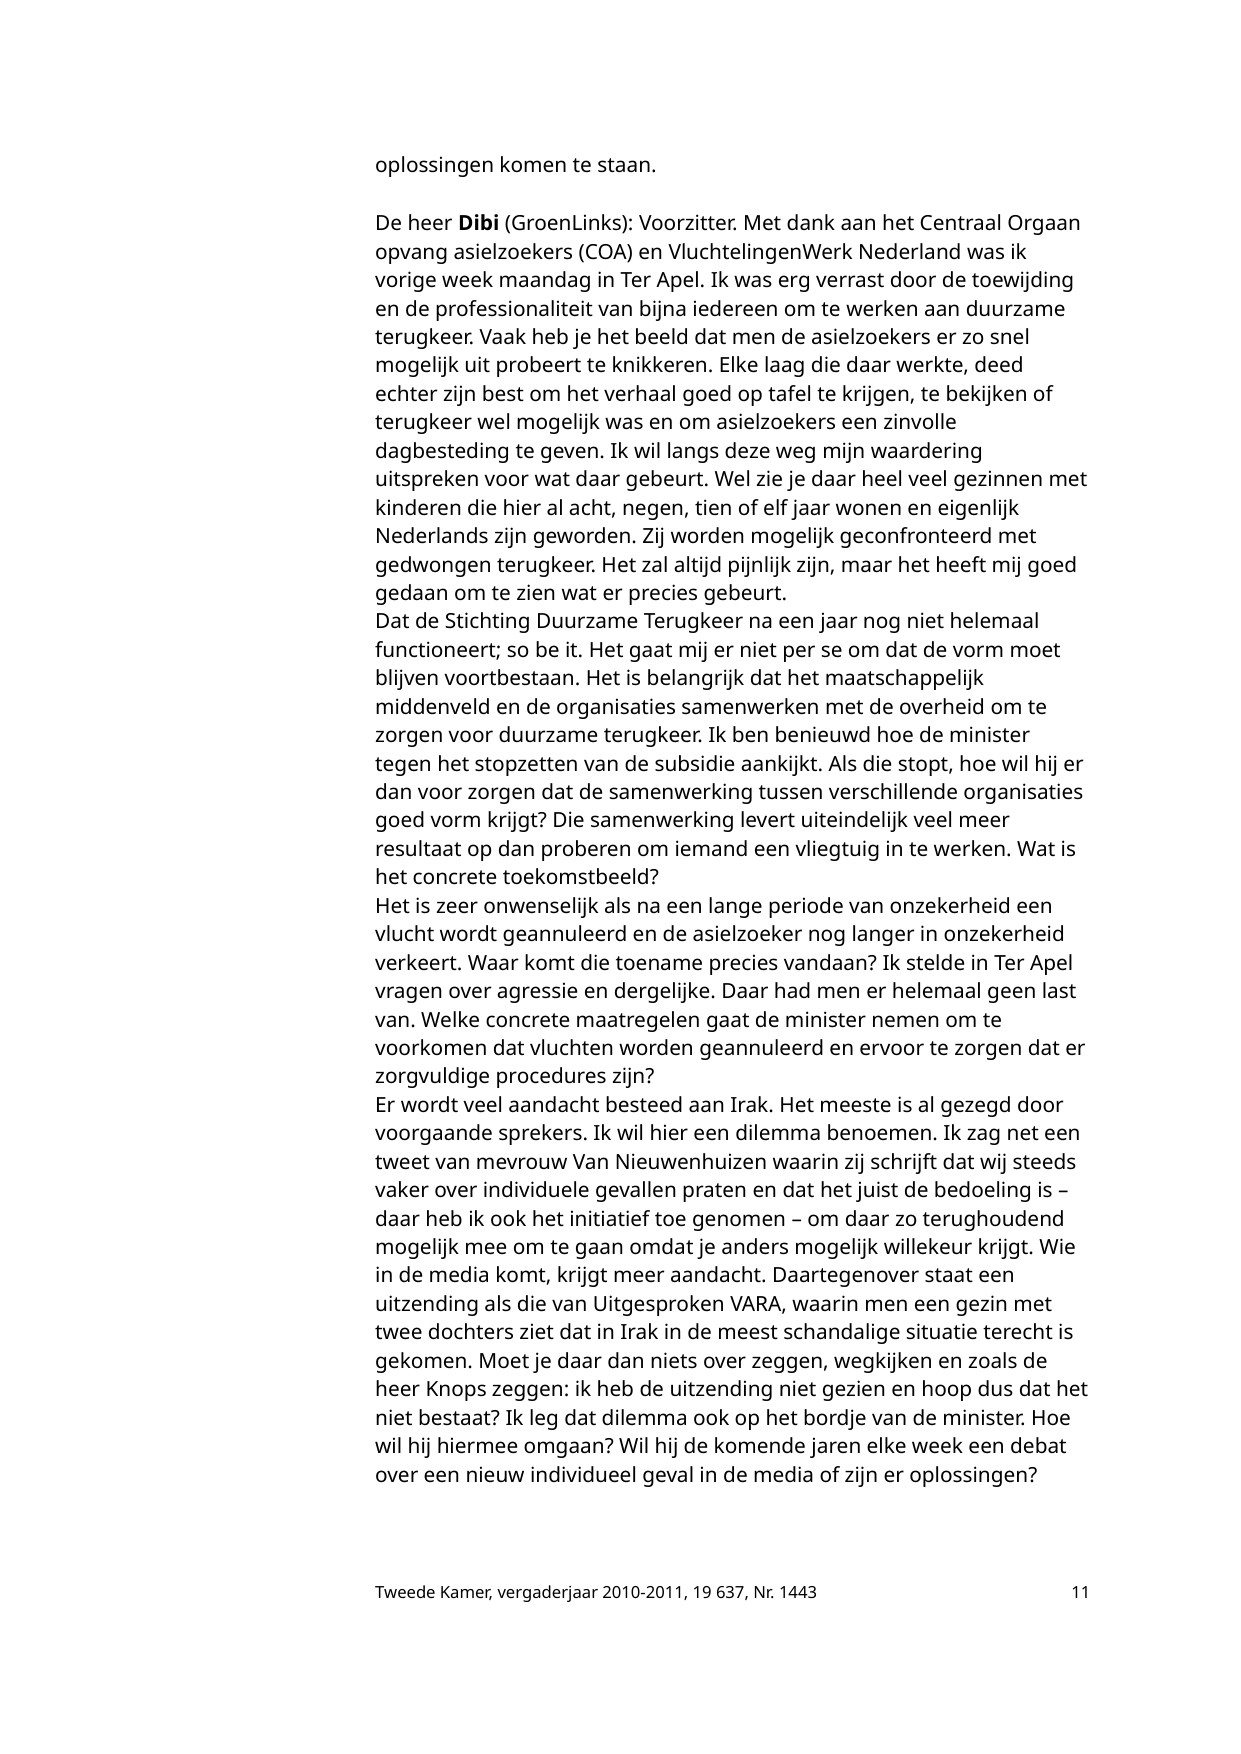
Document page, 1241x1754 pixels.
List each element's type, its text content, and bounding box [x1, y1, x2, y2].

text Dat de Stichting Duurzame Terugkeer na een jaar nog niet helemaal functioneert; so be it. Het gaat mij er niet per se om dat de vorm moet blijven voortbestaan. Het is belangrijk dat het maatschappelijk middenveld en de organisaties samenwerken met de overheid om te zorgen voor duurzame terugkeer. Ik ben benieuwd hoe de minister tegen het stopzetten van de subsidie aankijkt. Als die stopt, hoe wil hij er dan voor zorgen dat de samenwerking tussen verschillende organisaties goed vorm krijgt? Die samenwerking levert uiteindelijk veel meer resultaat op dan proberen om iemand een vliegtuig in te werken. Wat is het concrete toekomstbeeld? [375, 607, 1090, 891]
text Het is zeer onwenselijk als na een lange periode van onzekerheid een vlucht wordt geannuleerd en de asielzoeker nog langer in onzekerheid verkeert. Waar komt die toename precies vandaan? Ik stelde in Ter Apel vragen over agressie en dergelijke. Daar had men er helemaal geen last van. Welke concrete maatregelen gaat de minister nemen om te voorkomen dat vluchten worden geannuleerd en ervoor te zorgen dat er zorgvuldige procedures zijn? [375, 891, 1090, 1090]
text De heer Dibi (GroenLinks): Voorzitter. Met dank aan het Centraal Orgaan opvang asielzoekers (COA) en VluchtelingenWerk Nederland was ik vorige week maandag in Ter Apel. Ik was erg verrast door de toewijding en de professionaliteit van bijna iedereen om te werken aan duurzame terugkeer. Vaak heb je het beeld dat men de asielzoekers er zo snel mogelijk uit probeert te knikkeren. Elke laag die daar werkte, deed echter zijn best om het verhaal goed op tafel te krijgen, te bekijken of terugkeer wel mogelijk was en om asielzoekers een zinvolle dagbesteding te geven. Ik wil langs deze weg mijn waardering uitspreken voor wat daar gebeurt. Wel zie je daar heel veel gezinnen met kinderen die hier al acht, negen, tien of elf jaar wonen en eigenlijk Nederlands zijn geworden. Zij worden mogelijk geconfronteerd met gedwongen terugkeer. Het zal altijd pijnlijk zijn, maar het heeft mij goed gedaan om te zien wat er precies gebeurt. [375, 208, 1090, 607]
text oplossingen komen te staan. [375, 150, 1090, 178]
text Er wordt veel aandacht besteed aan Irak. Het meeste is al gezegd door voorgaande sprekers. Ik wil hier een dilemma benoemen. Ik zag net een tweet van mevrouw Van Nieuwenhuizen waarin zij schrijft dat wij steeds vaker over individuele gevallen praten en dat het juist de bedoeling is – daar heb ik ook het initiatief toe genomen – om daar zo terughoudend mogelijk mee om te gaan omdat je anders mogelijk willekeur krijgt. Wie in de media komt, krijgt meer aandacht. Daartegenover staat een uitzending als die van Uitgesproken VARA, waarin men een gezin met twee dochters ziet dat in Irak in de meest schandalige situatie terecht is gekomen. Moet je daar dan niets over zeggen, wegkijken en zoals de heer Knops zeggen: ik heb de uitzending niet gezien en hoop dus dat het niet bestaat? Ik leg dat dilemma ook op het bordje van de minister. Hoe wil hij hiermee omgaan? Wil hij de komende jaren elke week een debat over een nieuw individueel geval in de media of zijn er oplossingen? [375, 1090, 1090, 1488]
